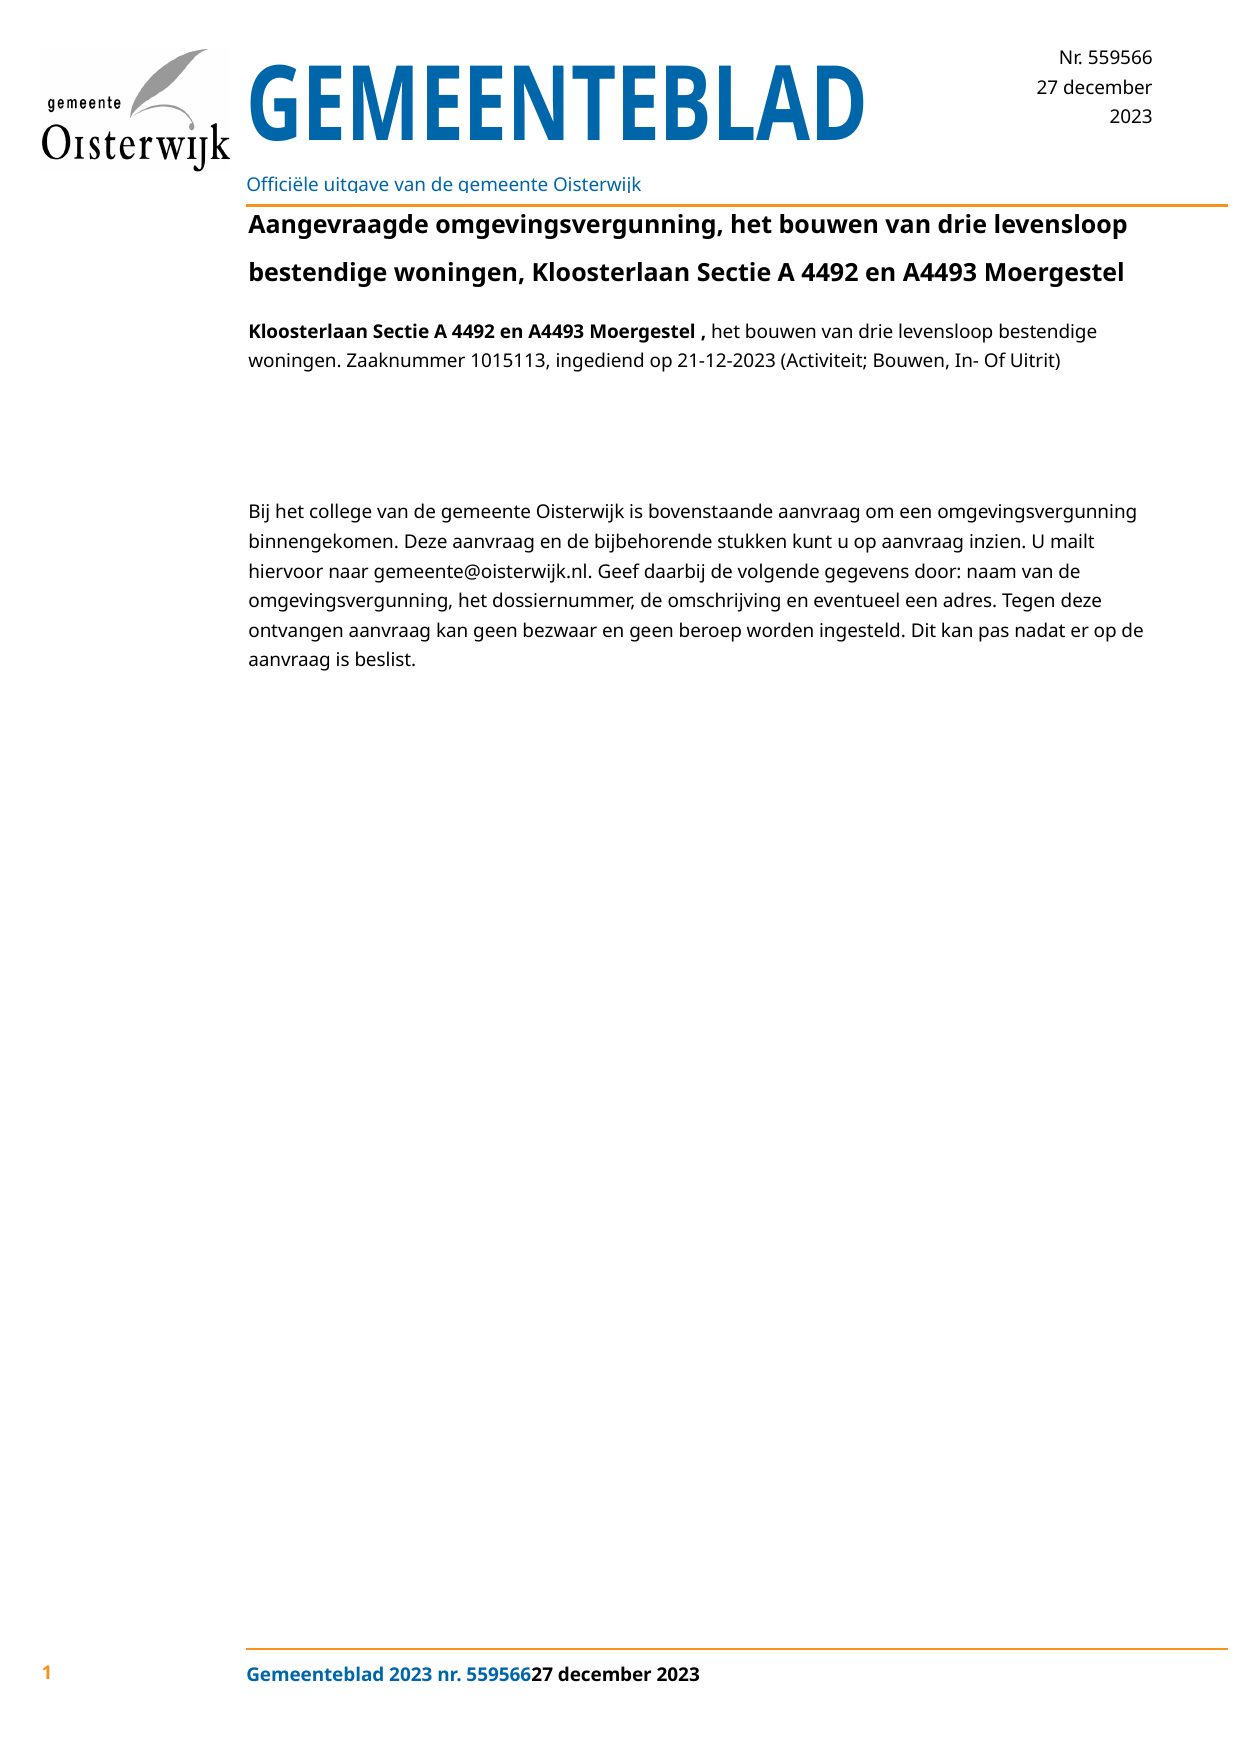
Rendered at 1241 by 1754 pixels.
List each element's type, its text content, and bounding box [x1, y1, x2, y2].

picture [41, 47, 231, 172]
text Bij het college van de gemeente Oisterwijk is bovenstaande aanvraag om een omgevingsvergunning binnengekomen. Deze aanvraag en de bijbehorende stukken kunt u op aanvraag inzien. U mailt hiervoor naar gemeente@oisterwijk.nl. Geef daarbij de volgende gegevens door: naam van de omgevingsvergunning, het dossiernummer, de omschrijving en eventueel een adres. Tegen deze ontvangen aanvraag kan geen bezwaar en geen beroep worden ingesteld. Dit kan pas nadat er op de aanvraag is beslist. [248, 499, 1152, 672]
text Kloosterlaan Sectie A 4492 en A4493 Moergestel , het bouwen van drie levensloop bestendige woningen. Zaaknummer 1015113, ingediend op 21-12-2023 (Activiteit; Bouwen, In- Of Uitrit) [248, 318, 1152, 373]
text Aangevraagde omgevingsvergunning, het bouwen van drie levensloop bestendige woningen, Kloosterlaan Sectie A 4492 en A4493 Moergestel [248, 207, 1152, 288]
